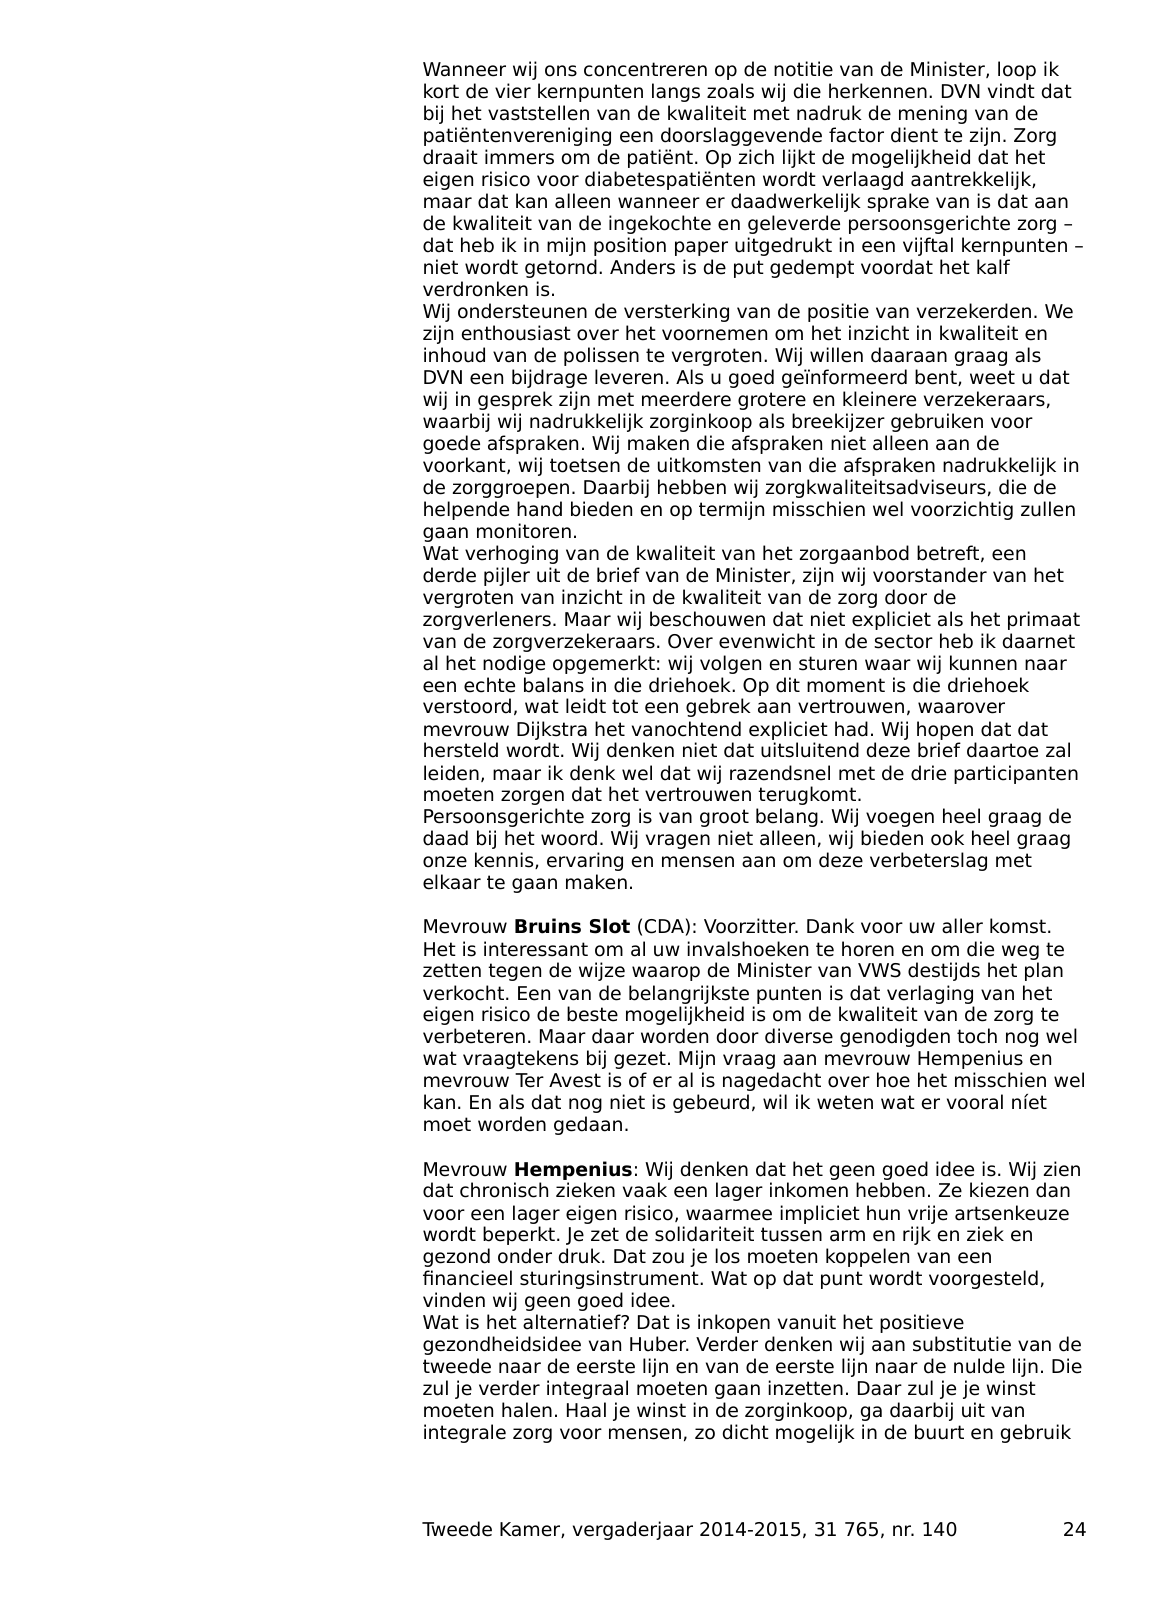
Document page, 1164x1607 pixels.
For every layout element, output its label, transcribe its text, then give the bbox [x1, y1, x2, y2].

text Wanneer wij ons concentreren op de notitie van de Minister, loop ik kort de vier kernpunten langs zoals wij die herkennen. DVN vindt dat bij het vaststellen van de kwaliteit met nadruk de mening van de patiëntenvereniging een doorslaggevende factor dient te zijn. Zorg draait immers om de patiënt. Op zich lijkt de mogelijkheid dat het eigen risico voor diabetespatiënten wordt verlaagd aantrekkelijk, maar dat kan alleen wanneer er daadwerkelijk sprake van is dat aan de kwaliteit van de ingekochte en geleverde persoonsgerichte zorg – dat heb ik in mijn position paper uitgedrukt in een vijftal kernpunten – niet wordt getornd. Anders is de put gedempt voordat het kalf verdronken is. [422, 59, 1087, 301]
text Persoonsgerichte zorg is van groot belang. Wij voegen heel graag de daad bij het woord. Wij vragen niet alleen, wij bieden ook heel graag onze kennis, ervaring en mensen aan om deze verbeterslag met elkaar te gaan maken. [422, 806, 1087, 894]
text Mevrouw Bruins Slot (CDA): Voorzitter. Dank voor uw aller komst. Het is interessant om al uw invalshoeken te horen en om die weg te zetten tegen de wijze waarop de Minister van VWS destijds het plan verkocht. Een van de belangrijkste punten is dat verlaging van het eigen risico de beste mogelijkheid is om de kwaliteit van de zorg te verbeteren. Maar daar worden door diverse genodigden toch nog wel wat vraagtekens bij gezet. Mijn vraag aan mevrouw Hempenius en mevrouw Ter Avest is of er al is nagedacht over hoe het misschien wel kan. En als dat nog niet is gebeurd, wil ik weten wat er vooral níet moet worden gedaan. [422, 916, 1087, 1136]
text Mevrouw Hempenius: Wij denken dat het geen goed idee is. Wij zien dat chronisch zieken vaak een lager inkomen hebben. Ze kiezen dan voor een lager eigen risico, waarmee impliciet hun vrije artsenkeuze wordt beperkt. Je zet de solidariteit tussen arm en rijk en ziek en gezond onder druk. Dat zou je los moeten koppelen van een financieel sturingsinstrument. Wat op dat punt wordt voorgesteld, vinden wij geen goed idee. [422, 1158, 1087, 1312]
text Wat verhoging van de kwaliteit van het zorgaanbod betreft, een derde pijler uit de brief van de Minister, zijn wij voorstander van het vergroten van inzicht in de kwaliteit van de zorg door de zorgverleners. Maar wij beschouwen dat niet expliciet als het primaat van de zorgverzekeraars. Over evenwicht in de sector heb ik daarnet al het nodige opgemerkt: wij volgen en sturen waar wij kunnen naar een echte balans in die driehoek. Op dit moment is die driehoek verstoord, wat leidt tot een gebrek aan vertrouwen, waarover mevrouw Dijkstra het vanochtend expliciet had. Wij hopen dat dat hersteld wordt. Wij denken niet dat uitsluitend deze brief daartoe zal leiden, maar ik denk wel dat wij razendsnel met de drie participanten moeten zorgen dat het vertrouwen terugkomt. [422, 543, 1087, 806]
text Wat is het alternatief? Dat is inkopen vanuit het positieve gezondheidsidee van Huber. Verder denken wij aan substitutie van de tweede naar de eerste lijn en van de eerste lijn naar de nulde lijn. Die zul je verder integraal moeten gaan inzetten. Daar zul je je winst moeten halen. Haal je winst in de zorginkoop, ga daarbij uit van integrale zorg voor mensen, zo dicht mogelijk in de buurt en gebruik [422, 1312, 1087, 1444]
text Wij ondersteunen de versterking van de positie van verzekerden. We zijn enthousiast over het voornemen om het inzicht in kwaliteit en inhoud van de polissen te vergroten. Wij willen daaraan graag als DVN een bijdrage leveren. Als u goed geïnformeerd bent, weet u dat wij in gesprek zijn met meerdere grotere en kleinere verzekeraars, waarbij wij nadrukkelijk zorginkoop als breekijzer gebruiken voor goede afspraken. Wij maken die afspraken niet alleen aan de voorkant, wij toetsen de uitkomsten van die afspraken nadrukkelijk in de zorggroepen. Daarbij hebben wij zorgkwaliteitsadviseurs, die de helpende hand bieden en op termijn misschien wel voorzichtig zullen gaan monitoren. [422, 301, 1087, 543]
